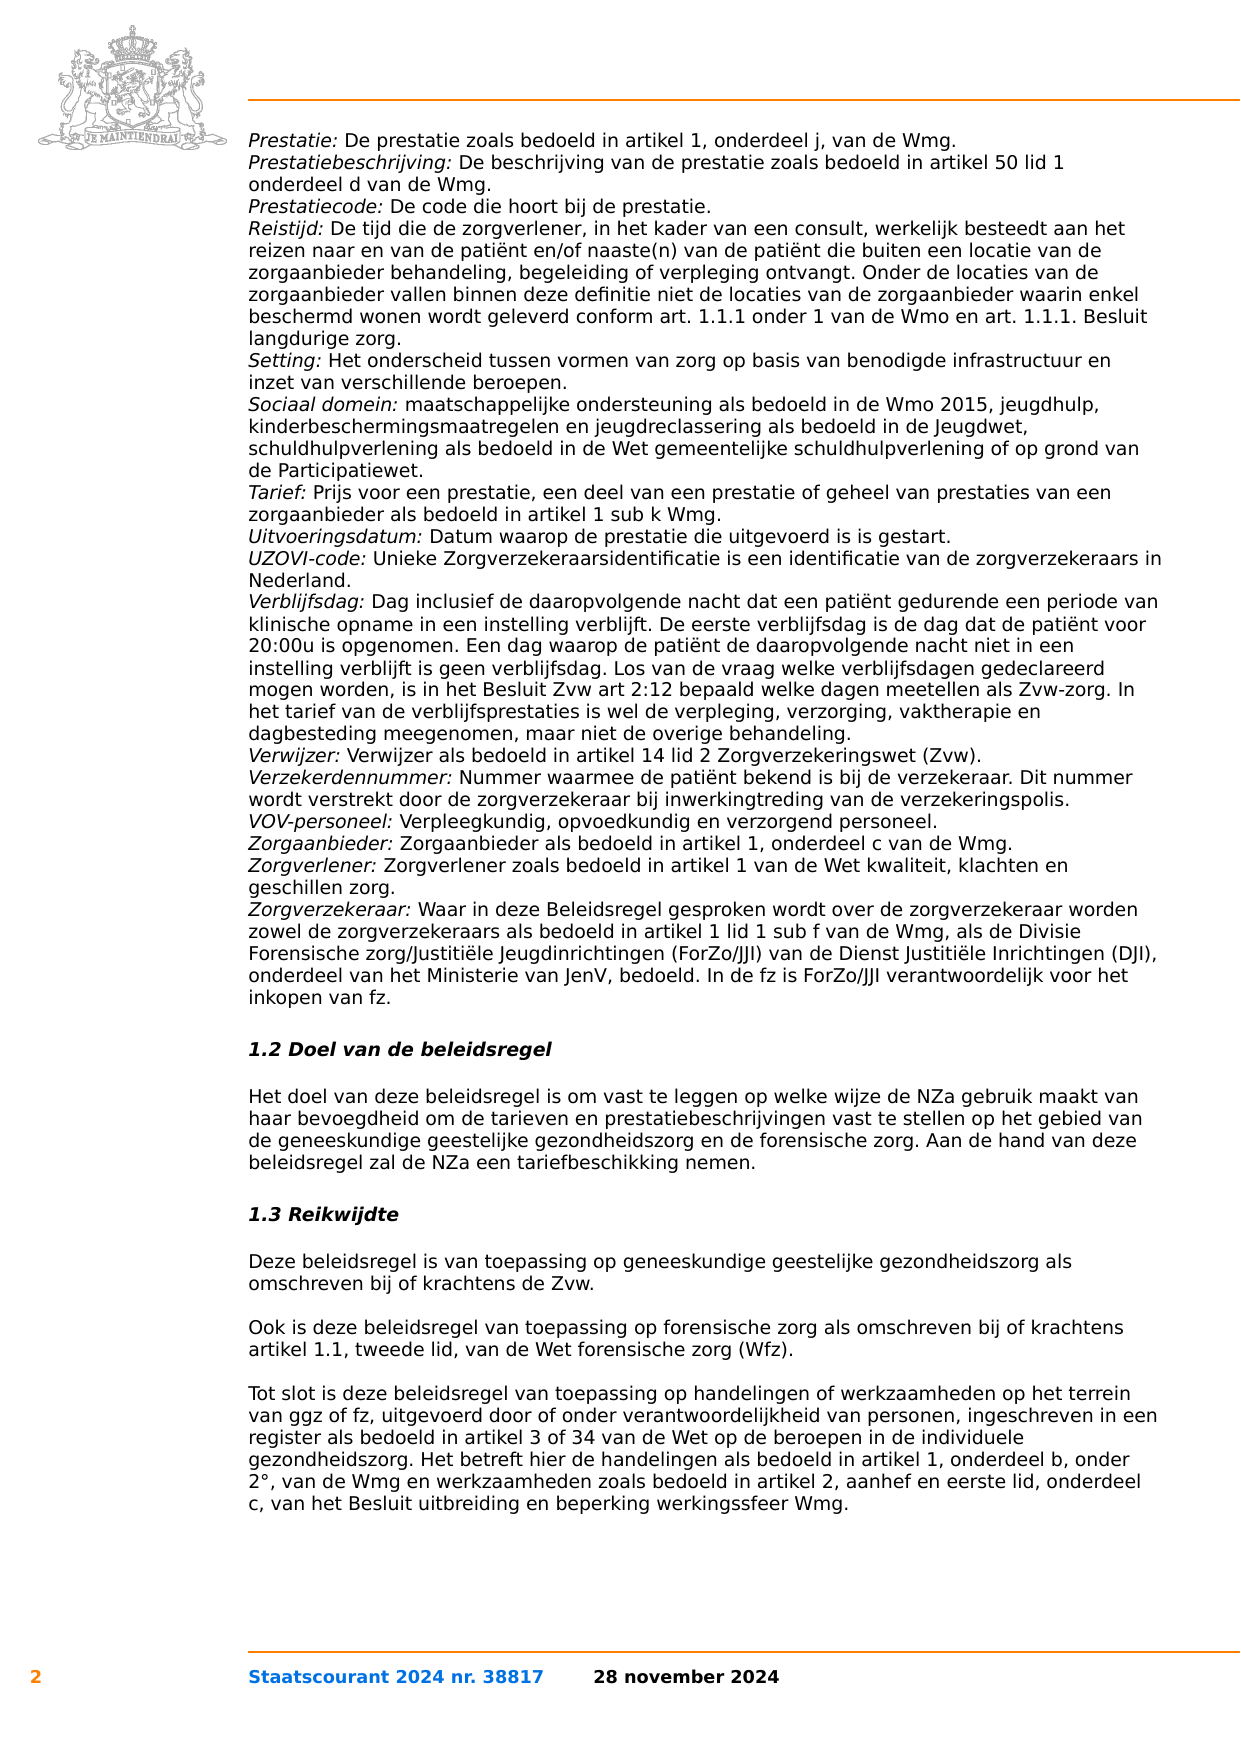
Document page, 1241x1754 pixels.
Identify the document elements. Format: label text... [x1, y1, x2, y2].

text Zorgaanbieder: Zorgaanbieder als bedoeld in artikel 1, onderdeel c van de Wmg. [248, 833, 1163, 855]
text Zorgverlener: Zorgverlener zoals bedoeld in artikel 1 van de Wet kwaliteit, klachten en geschillen zorg. [248, 855, 1163, 899]
text Setting: Het onderscheid tussen vormen van zorg op basis van benodigde infrastructuur en inzet van verschillende beroepen. [248, 350, 1163, 394]
text Ook is deze beleidsregel van toepassing op forensische zorg als omschreven bij of krachtens artikel 1.1, tweede lid, van de Wet forensische zorg (Wfz). [248, 1317, 1163, 1361]
text Prestatie: De prestatie zoals bedoeld in artikel 1, onderdeel j, van de Wmg. [248, 130, 1163, 152]
text Verblijfsdag: Dag inclusief de daaropvolgende nacht dat een patiënt gedurende een periode van klinische opname in een instelling verblijft. De eerste verblijfsdag is de dag dat de patiënt voor 20:00u is opgenomen. Een dag waarop de patiënt de daaropvolgende nacht niet in een instelling verblijft is geen verblijfsdag. Los van de vraag welke verblijfsdagen gedeclareerd mogen worden, is in het Besluit Zvw art 2:12 bepaald welke dagen meetellen als Zvw-zorg. In het tarief van de verblijfsprestaties is wel de verpleging, verzorging, vaktherapie en dagbesteding meegenomen, maar niet de overige behandeling. [248, 591, 1163, 745]
text Tarief: Prijs voor een prestatie, een deel van een prestatie of geheel van prestaties van een zorgaanbieder als bedoeld in artikel 1 sub k Wmg. [248, 482, 1163, 526]
text Sociaal domein: maatschappelijke ondersteuning als bedoeld in de Wmo 2015, jeugdhulp, kinderbeschermingsmaatregelen en jeugdreclassering als bedoeld in de Jeugdwet, schuldhulpverlening als bedoeld in de Wet gemeentelijke schuldhulpverlening of op grond van de Participatiewet. [248, 394, 1163, 482]
text UZOVI-code: Unieke Zorgverzekeraarsidentificatie is een identificatie van de zorgverzekeraars in Nederland. [248, 547, 1163, 591]
text Prestatiebeschrijving: De beschrijving van de prestatie zoals bedoeld in artikel 50 lid 1 onderdeel d van de Wmg. [248, 152, 1163, 196]
subtitle 1.2 Doel van de beleidsregel [248, 1039, 1163, 1061]
text Verwijzer: Verwijzer als bedoeld in artikel 14 lid 2 Zorgverzekeringswet (Zvw). [248, 745, 1163, 767]
subtitle 1.3 Reikwijdte [248, 1204, 1163, 1226]
text Het doel van deze beleidsregel is om vast te leggen op welke wijze de NZa gebruik maakt van haar bevoegdheid om de tarieven en prestatiebeschrijvingen vast te stellen op het gebied van de geneeskundige geestelijke gezondheidszorg en de forensische zorg. Aan de hand van deze beleidsregel zal de NZa een tariefbeschikking nemen. [248, 1086, 1163, 1174]
text VOV-personeel: Verpleegkundig, opvoedkundig en verzorgend personeel. [248, 811, 1163, 833]
text Uitvoeringsdatum: Datum waarop de prestatie die uitgevoerd is is gestart. [248, 526, 1163, 547]
text Deze beleidsregel is van toepassing op geneeskundige geestelijke gezondheidszorg als omschreven bij of krachtens de Zvw. [248, 1251, 1163, 1295]
picture [38, 25, 227, 150]
text Prestatiecode: De code die hoort bij de prestatie. [248, 196, 1163, 218]
text Zorgverzekeraar: Waar in deze Beleidsregel gesproken wordt over de zorgverzekeraar worden zowel de zorgverzekeraars als bedoeld in artikel 1 lid 1 sub f van de Wmg, als de Divisie Forensische zorg/Justitiële Jeugdinrichtingen (ForZo/JJI) van de Dienst Justitiële Inrichtingen (DJI), onderdeel van het Ministerie van JenV, bedoeld. In de fz is ForZo/JJI verantwoordelijk voor het inkopen van fz. [248, 899, 1163, 1009]
text Tot slot is deze beleidsregel van toepassing op handelingen of werkzaamheden op het terrein van ggz of fz, uitgevoerd door of onder verantwoordelijkheid van personen, ingeschreven in een register als bedoeld in artikel 3 of 34 van de Wet op de beroepen in de individuele gezondheidszorg. Het betreft hier de handelingen als bedoeld in artikel 1, onderdeel b, onder 2°, van de Wmg en werkzaamheden zoals bedoeld in artikel 2, aanhef en eerste lid, onderdeel c, van het Besluit uitbreiding en beperking werkingssfeer Wmg. [248, 1383, 1163, 1514]
text Reistijd: De tijd die de zorgverlener, in het kader van een consult, werkelijk besteedt aan het reizen naar en van de patiënt en/of naaste(n) van de patiënt die buiten een locatie van de zorgaanbieder behandeling, begeleiding of verpleging ontvangt. Onder de locaties van de zorgaanbieder vallen binnen deze definitie niet de locaties van de zorgaanbieder waarin enkel beschermd wonen wordt geleverd conform art. 1.1.1 onder 1 van de Wmo en art. 1.1.1. Besluit langdurige zorg. [248, 218, 1163, 350]
text Verzekerdennummer: Nummer waarmee de patiënt bekend is bij de verzekeraar. Dit nummer wordt verstrekt door de zorgverzekeraar bij inwerkingtreding van de verzekeringspolis. [248, 767, 1163, 811]
